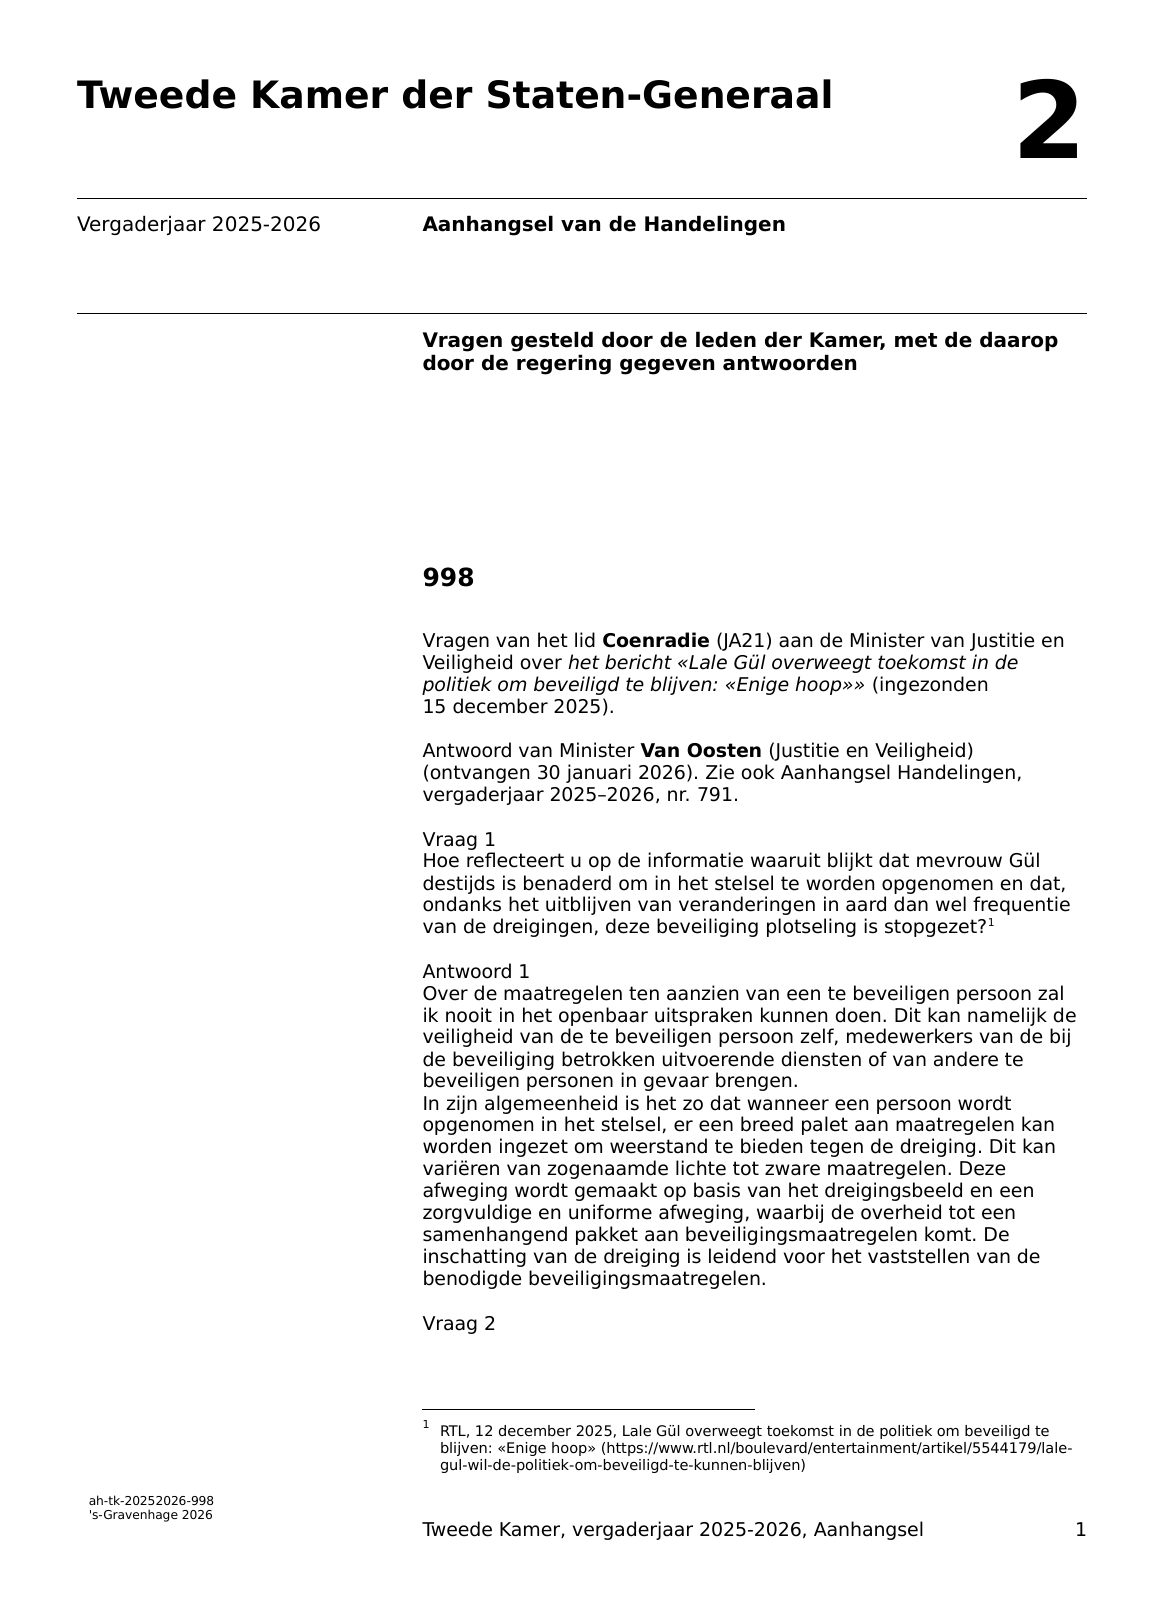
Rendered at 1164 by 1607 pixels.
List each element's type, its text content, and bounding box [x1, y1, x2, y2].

text Vragen van het lid Coenradie (JA21) aan de Minister van Justitie en Veiligheid over het bericht «Lale Gül overweegt toekomst in de politiek om beveiligd te blijven: «Enige hoop»» (ingezonden 15 december 2025). [422, 630, 1087, 718]
table_cell [77, 314, 422, 375]
text Vraag 1 [422, 828, 1087, 850]
text ah-tk-20252026-998 [88, 1494, 323, 1508]
text Antwoord van Minister Van Oosten (Justitie en Veiligheid) (ontvangen 30 januari 2026). Zie ook Aanhangsel Handelingen, vergaderjaar 2025–2026, nr. 791. [422, 740, 1087, 806]
table_header 2 [886, 59, 1087, 198]
text 998 [422, 563, 1087, 592]
text Antwoord 1 [422, 961, 1087, 982]
table_cell Aanhangsel van de Handelingen [422, 199, 1087, 313]
text Hoe reflecteert u op de informatie waaruit blijkt dat mevrouw Gül destijds is benaderd om in het stelsel te worden opgenomen en dat, ondanks het uitblijven van veranderingen in aard dan wel frequentie van de dreigingen, deze beveiliging plotseling is stopgezet? [422, 850, 1087, 938]
table_cell Vragen gesteld door de leden der Kamer, met de daarop door de regering gegeven antwoorden [422, 314, 1087, 375]
text In zijn algemeenheid is het zo dat wanneer een persoon wordt opgenomen in het stelsel, er een breed palet aan maatregelen kan worden ingezet om weerstand te bieden tegen de dreiging. Dit kan variëren van zogenaamde lichte tot zware maatregelen. Deze afweging wordt gemaakt op basis van het dreigingsbeeld en een zorgvuldige en uniforme afweging, waarbij de overheid tot een samenhangend pakket aan beveiligingsmaatregelen komt. De inschatting van de dreiging is leidend voor het vaststellen van de benodigde beveiligingsmaatregelen. [422, 1092, 1087, 1290]
table_header Tweede Kamer der Staten-Generaal [77, 59, 886, 198]
text RTL, 12 december 2025, Lale Gül overweegt toekomst in de politiek om beveiligd te blijven: «Enige hoop» (https://www.rtl.nl/boulevard/entertainment/artikel/5544179/lale-gul-wil-de-politiek-om-beveiligd-te-kunnen-blijven) [422, 1418, 1087, 1474]
text 's-Gravenhage 2026 [88, 1508, 323, 1522]
text Over de maatregelen ten aanzien van een te beveiligen persoon zal ik nooit in het openbaar uitspraken kunnen doen. Dit kan namelijk de veiligheid van de te beveiligen persoon zelf, medewerkers van de bij de beveiliging betrokken uitvoerende diensten of van andere te beveiligen personen in gevaar brengen. [422, 982, 1087, 1092]
table_cell Vergaderjaar 2025-2026 [77, 199, 422, 313]
text Vraag 2 [422, 1312, 1087, 1334]
